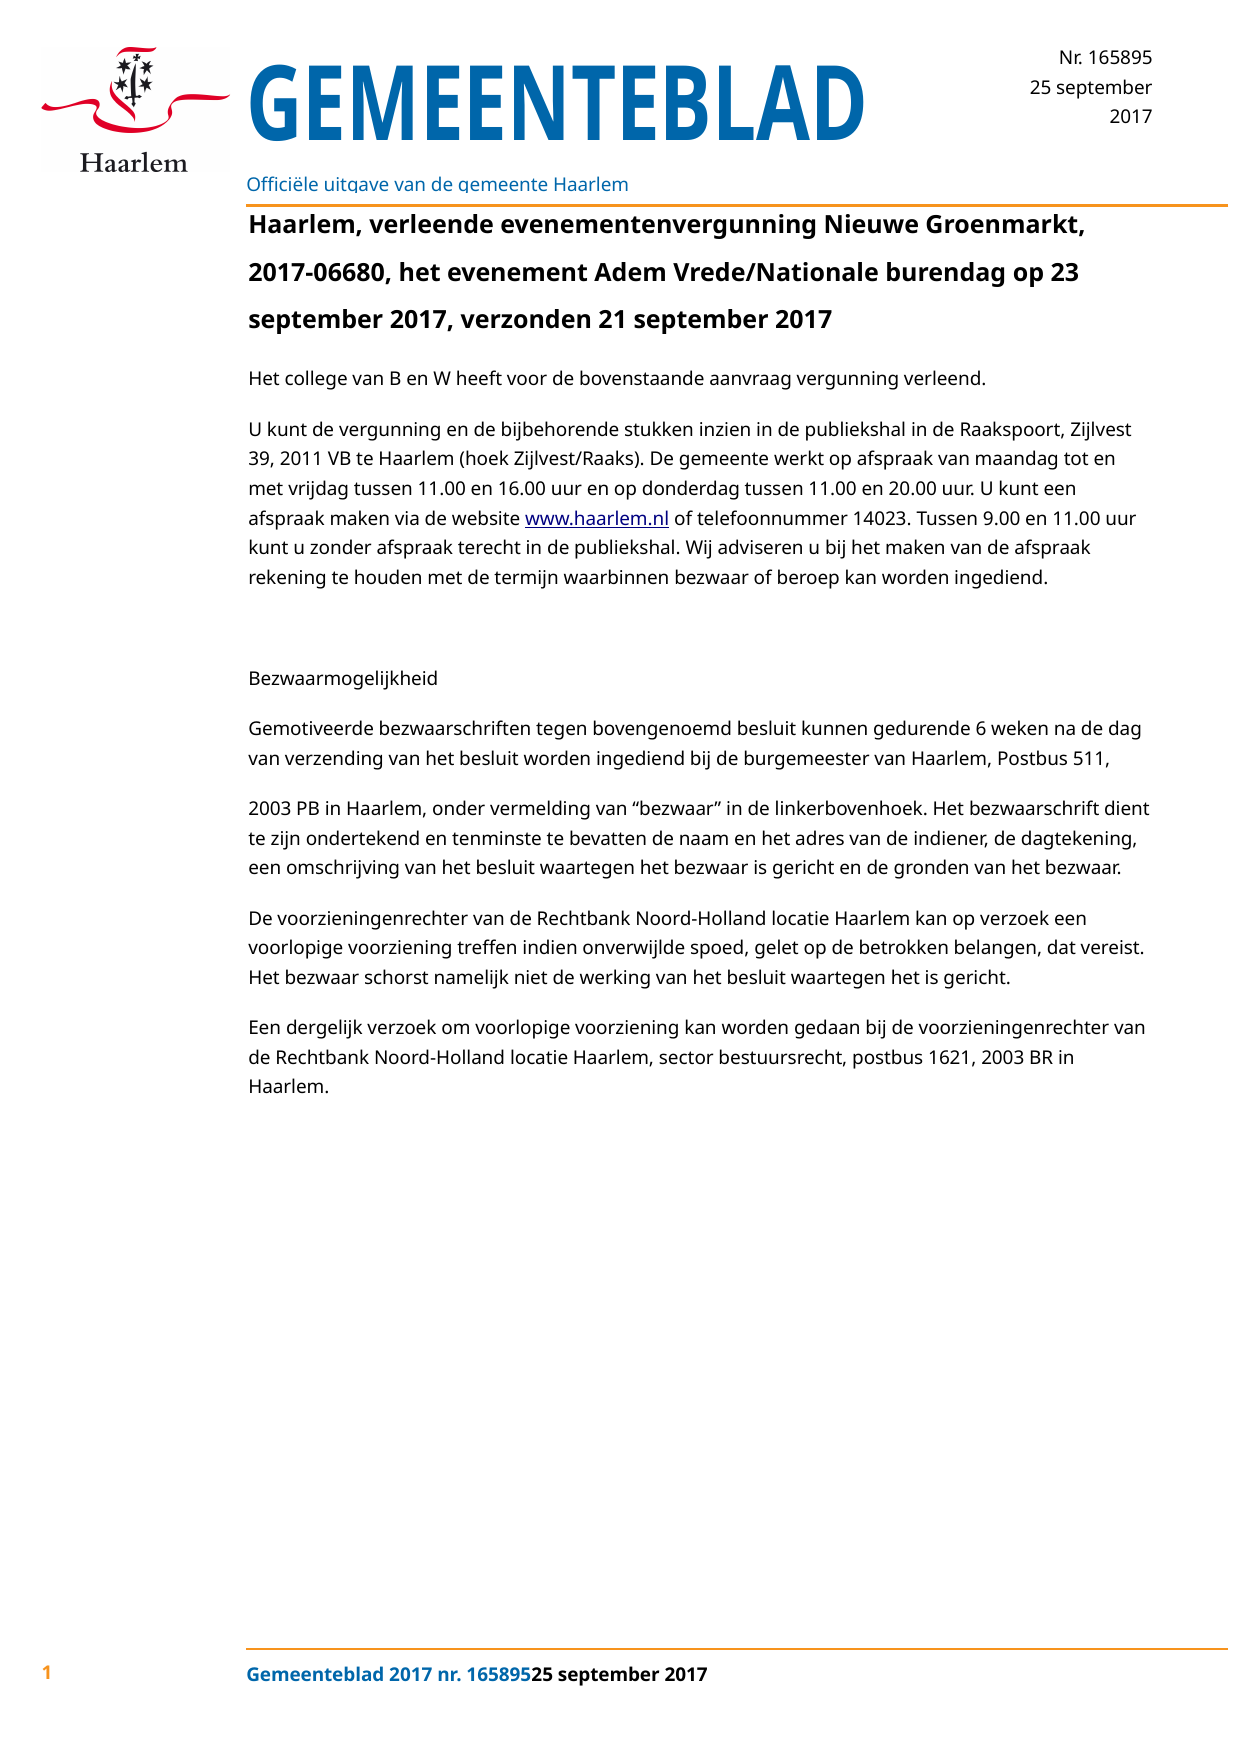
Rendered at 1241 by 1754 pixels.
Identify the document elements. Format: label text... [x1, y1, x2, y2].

text 2003 PB in Haarlem, onder vermelding van “bezwaar” in de linkerbovenhoek. Het bezwaarschrift dient te zijn ondertekend en tenminste te bevatten de naam en het adres van de indiener, de dagtekening, een omschrijving van het besluit waartegen het bezwaar is gericht en de gronden van het bezwaar. [248, 795, 1152, 880]
text Gemotiveerde bezwaarschriften tegen bovengenoemd besluit kunnen gedurende 6 weken na de dag van verzending van het besluit worden ingediend bij de burgemeester van Haarlem, Postbus 511, [248, 715, 1152, 770]
text Bezwaarmogelijkheid [248, 665, 1152, 690]
text U kunt de vergunning en de bijbehorende stukken inzien in de publiekshal in de Raakspoort, Zijlvest 39, 2011 VB te Haarlem (hoek Zijlvest/Raaks). De gemeente werkt op afspraak van maandag tot en met vrijdag tussen 11.00 en 16.00 uur en op donderdag tussen 11.00 en 20.00 uur. U kunt een afspraak maken via de website www.haarlem.nl of telefoonnummer 14023. Tussen 9.00 en 11.00 uur kunt u zonder afspraak terecht in de publiekshal. Wij adviseren u bij het maken van de afspraak rekening te houden met de termijn waarbinnen bezwaar of beroep kan worden ingediend. [248, 416, 1152, 589]
picture [41, 47, 231, 172]
text Een dergelijk verzoek om voorlopige voorziening kan worden gedaan bij de voorzieningenrechter van de Rechtbank Noord-Holland locatie Haarlem, sector bestuursrecht, postbus 1621, 2003 BR in Haarlem. [248, 1014, 1152, 1099]
text De voorzieningenrechter van de Rechtbank Noord-Holland locatie Haarlem kan op verzoek een voorlopige voorziening treffen indien onverwijlde spoed, gelet op de betrokken belangen, dat vereist. Het bezwaar schorst namelijk niet de werking van het besluit waartegen het is gericht. [248, 905, 1152, 989]
text Haarlem, verleende evenementenvergunning Nieuwe Groenmarkt, 2017-06680, het evenement Adem Vrede/Nationale burendag op 23 september 2017, verzonden 21 september 2017 [248, 207, 1152, 336]
text Het college van B en W heeft voor de bovenstaande aanvraag vergunning verleend. [248, 366, 1152, 391]
